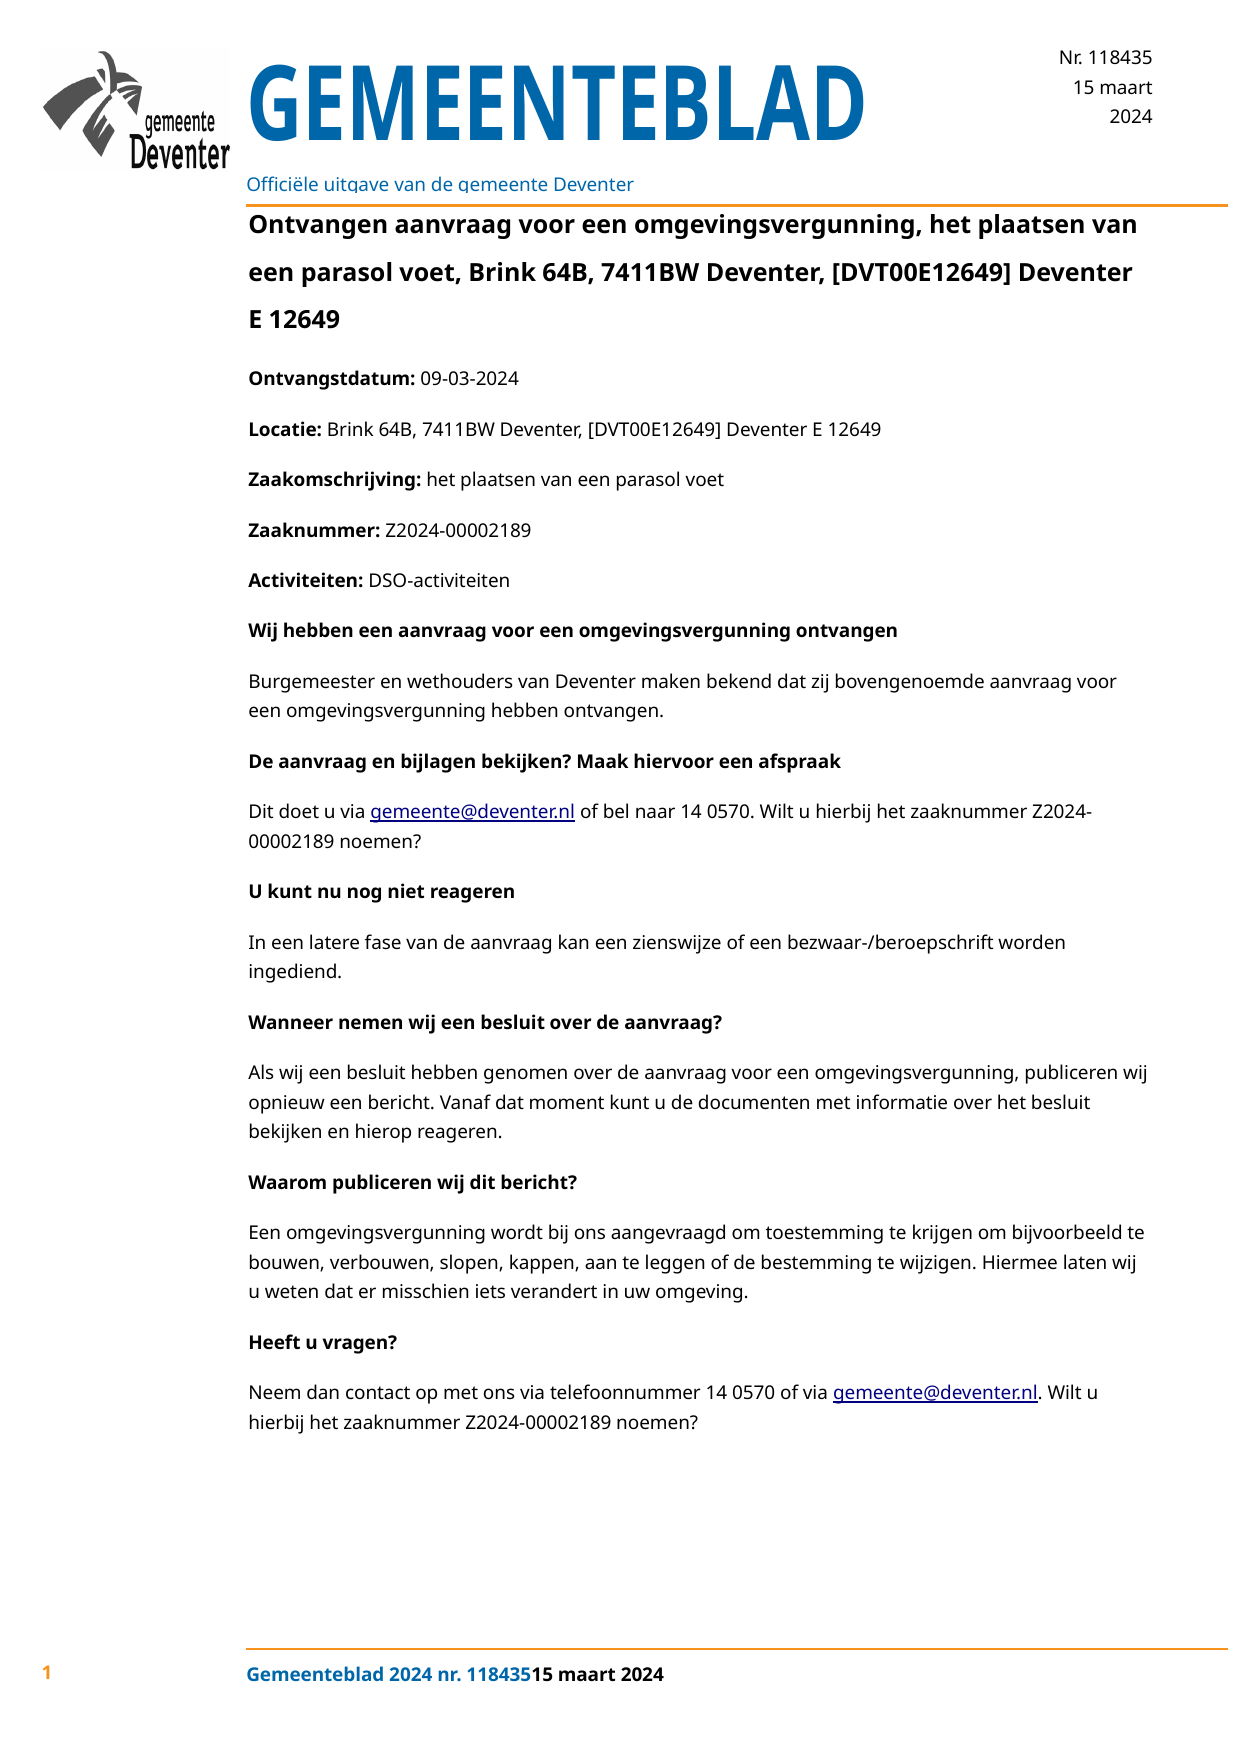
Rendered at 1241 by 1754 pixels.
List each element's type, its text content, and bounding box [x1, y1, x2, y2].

text Zaakomschrijving: het plaatsen van een parasol voet [248, 466, 1152, 492]
text Zaaknummer: Z2024-00002189 [248, 517, 1152, 542]
text Wanneer nemen wij een besluit over de aanvraag? [248, 1009, 1152, 1034]
picture [41, 47, 231, 172]
text Waarom publiceren wij dit bericht? [248, 1169, 1152, 1194]
text De aanvraag en bijlagen bekijken? Maak hiervoor een afspraak [248, 748, 1152, 774]
text In een latere fase van de aanvraag kan een zienswijze of een bezwaar-/beroepschrift worden ingediend. [248, 929, 1152, 984]
text Wij hebben een aanvraag voor een omgevingsvergunning ontvangen [248, 618, 1152, 643]
text Locatie: Brink 64B, 7411BW Deventer, [DVT00E12649] Deventer E 12649 [248, 416, 1152, 442]
text Heeft u vragen? [248, 1329, 1152, 1354]
text Dit doet u via gemeente@deventer.nl of bel naar 14 0570. Wilt u hierbij het zaaknummer Z2024-00002189 noemen? [248, 798, 1152, 854]
text Ontvangstdatum: 09-03-2024 [248, 366, 1152, 391]
text Burgemeester en wethouders van Deventer maken bekend dat zij bovengenoemde aanvraag voor een omgevingsvergunning hebben ontvangen. [248, 668, 1152, 723]
text Activiteiten: DSO-activiteiten [248, 567, 1152, 593]
text Ontvangen aanvraag voor een omgevingsvergunning, het plaatsen van een parasol voet, Brink 64B, 7411BW Deventer, [DVT00E12649] Deventer E 12649 [248, 207, 1152, 336]
text U kunt nu nog niet reageren [248, 878, 1152, 904]
text Als wij een besluit hebben genomen over de aanvraag voor een omgevingsvergunning, publiceren wij opnieuw een bericht. Vanaf dat moment kunt u de documenten met informatie over het besluit bekijken en hierop reageren. [248, 1059, 1152, 1144]
text Neem dan contact op met ons via telefoonnummer 14 0570 of via gemeente@deventer.nl. Wilt u hierbij het zaaknummer Z2024-00002189 noemen? [248, 1379, 1152, 1434]
text Een omgevingsvergunning wordt bij ons aangevraagd om toestemming te krijgen om bijvoorbeeld te bouwen, verbouwen, slopen, kappen, aan te leggen of de bestemming te wijzigen. Hiermee laten wij u weten dat er misschien iets verandert in uw omgeving. [248, 1219, 1152, 1304]
